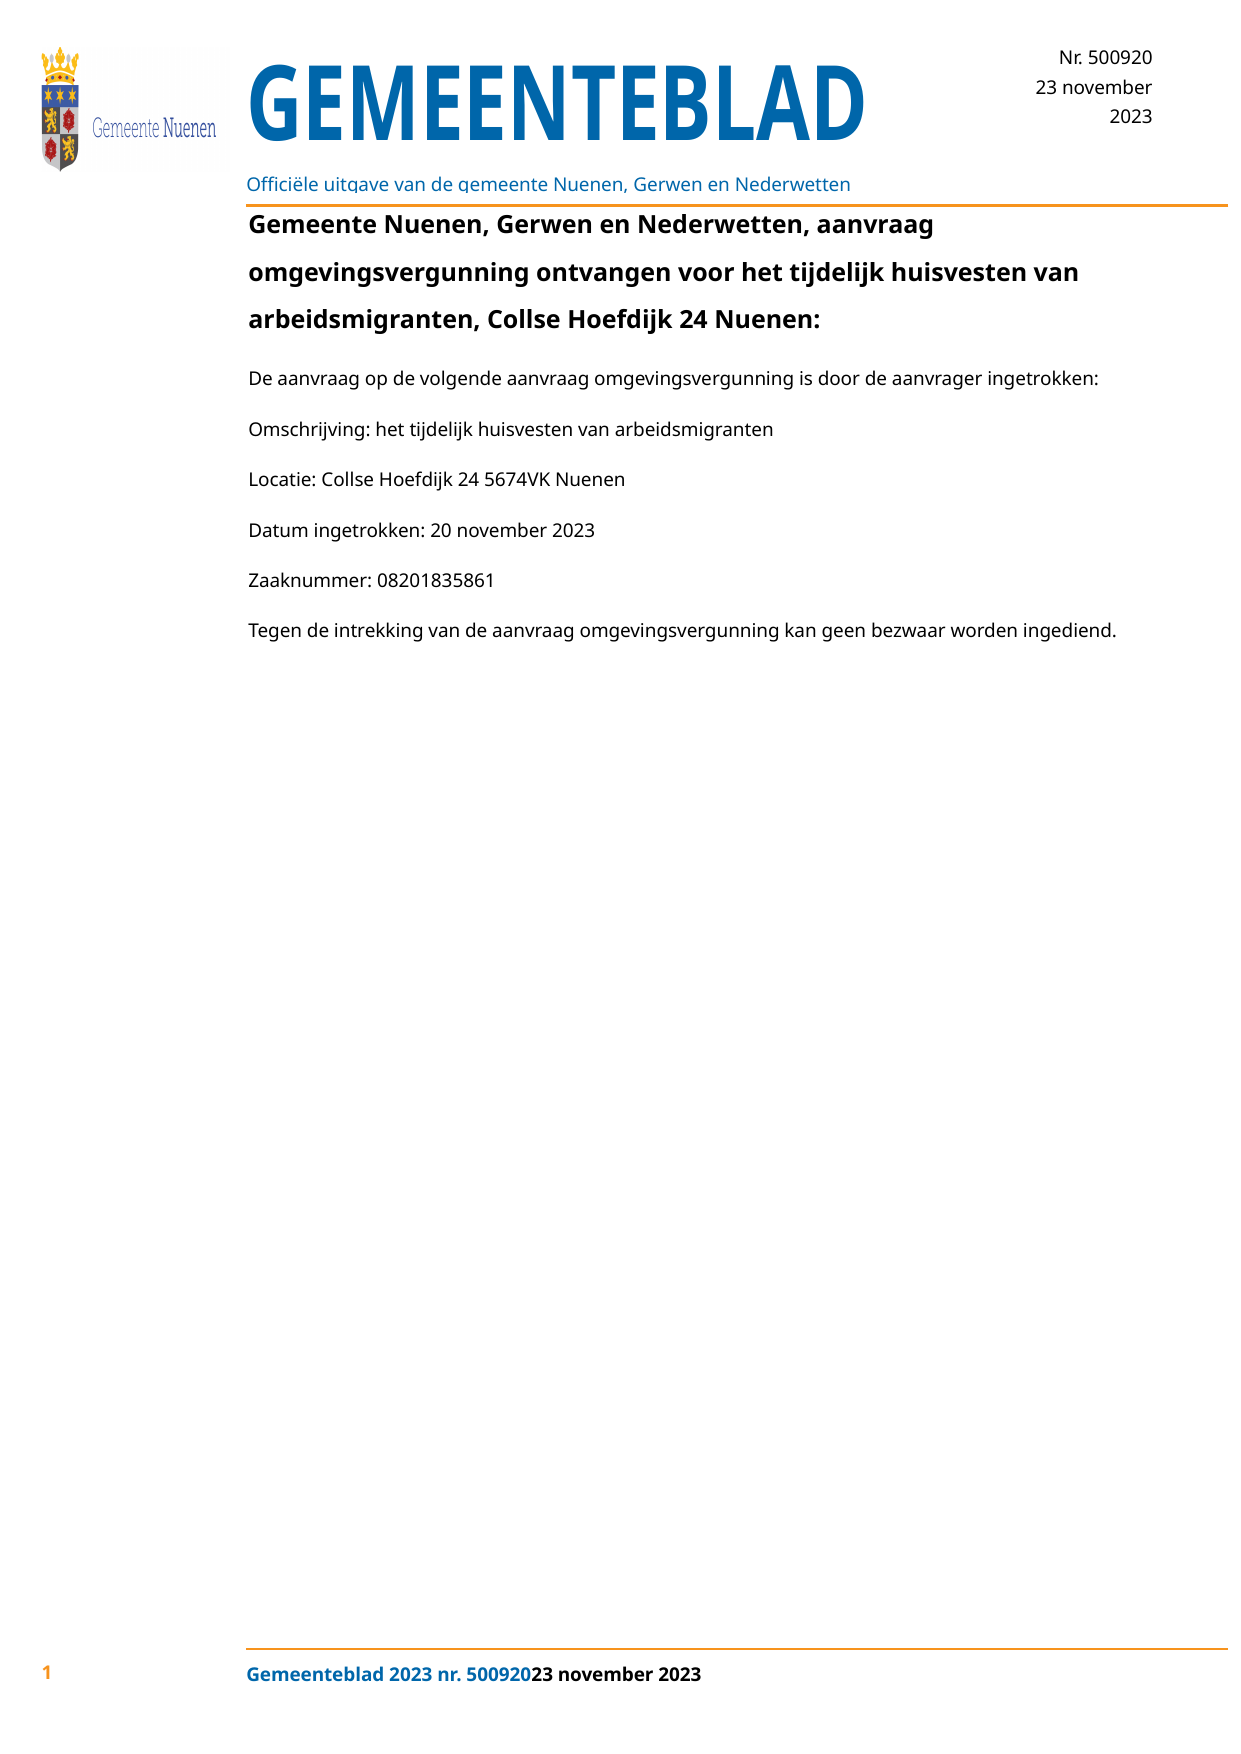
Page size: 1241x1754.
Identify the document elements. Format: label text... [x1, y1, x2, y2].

text Gemeente Nuenen, Gerwen en Nederwetten, aanvraag omgevingsvergunning ontvangen voor het tijdelijk huisvesten van arbeidsmigranten, Collse Hoefdijk 24 Nuenen: [248, 207, 1152, 336]
text Zaaknummer: 08201835861 [248, 567, 1152, 593]
text Locatie: Collse Hoefdijk 24 5674VK Nuenen [248, 466, 1152, 492]
text Tegen de intrekking van de aanvraag omgevingsvergunning kan geen bezwaar worden ingediend. [248, 618, 1152, 643]
picture [41, 47, 231, 172]
text Omschrijving: het tijdelijk huisvesten van arbeidsmigranten [248, 416, 1152, 442]
text Datum ingetrokken: 20 november 2023 [248, 517, 1152, 542]
text De aanvraag op de volgende aanvraag omgevingsvergunning is door de aanvrager ingetrokken: [248, 366, 1152, 391]
